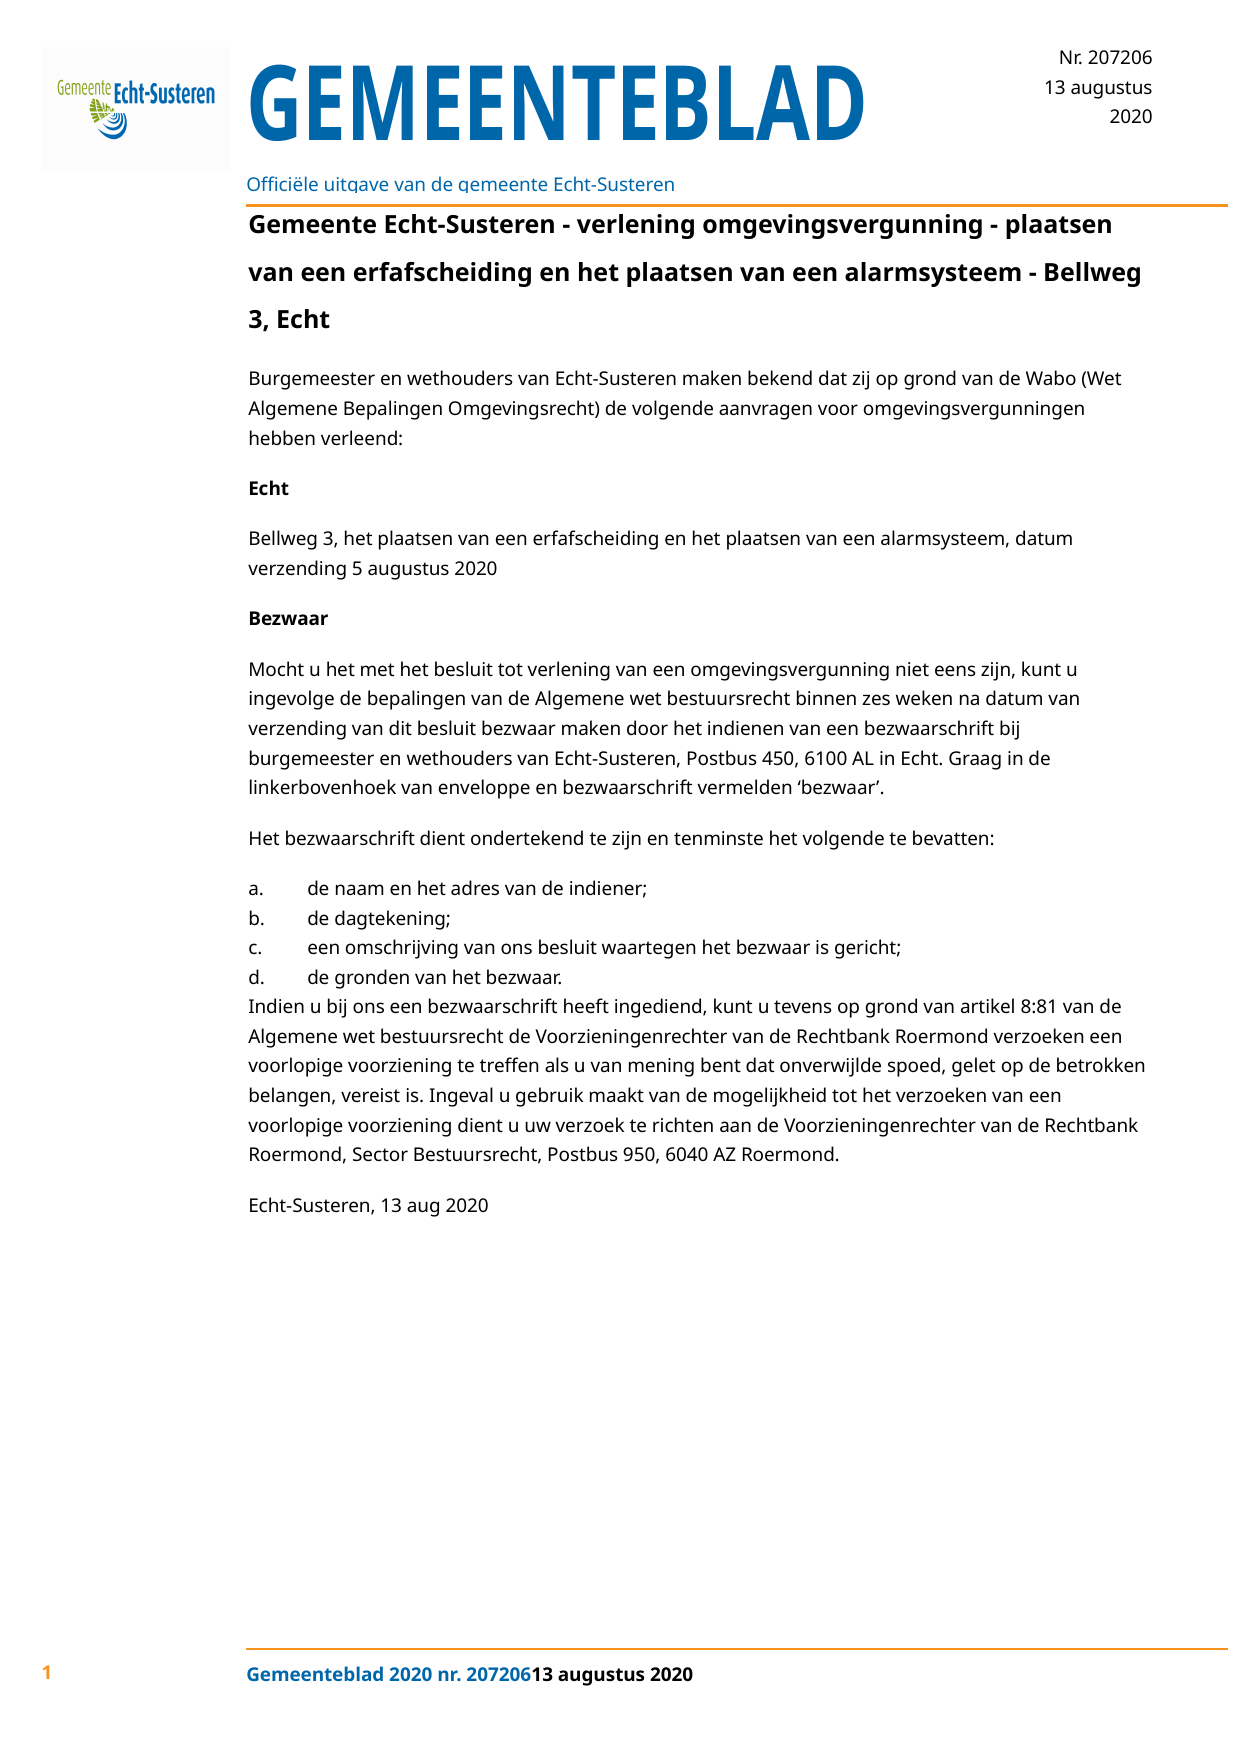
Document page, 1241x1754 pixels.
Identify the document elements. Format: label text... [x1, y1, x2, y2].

list de gronden van het bezwaar. [248, 964, 1152, 989]
list de dagtekening; [248, 905, 1152, 930]
text Burgemeester en wethouders van Echt-Susteren maken bekend dat zij op grond van de Wabo (Wet Algemene Bepalingen Omgevingsrecht) de volgende aanvragen voor omgevingsvergunningen hebben verleend: [248, 366, 1152, 450]
text Bezwaar [248, 606, 1152, 631]
text Bellweg 3, het plaatsen van een erfafscheiding en het plaatsen van een alarmsysteem, datum verzending 5 augustus 2020 [248, 526, 1152, 581]
text Gemeente Echt-Susteren - verlening omgevingsvergunning - plaatsen van een erfafscheiding en het plaatsen van een alarmsysteem - Bellweg 3, Echt [248, 207, 1152, 336]
list de naam en het adres van de indiener; [248, 875, 1152, 901]
text Indien u bij ons een bezwaarschrift heeft ingediend, kunt u tevens op grond van artikel 8:81 van de Algemene wet bestuursrecht de Voorzieningenrechter van de Rechtbank Roermond verzoeken een voorlopige voorziening te treffen als u van mening bent dat onverwijlde spoed, gelet op de betrokken belangen, vereist is. Ingeval u gebruik maakt van de mogelijkheid tot het verzoeken van een voorlopige voorziening dient u uw verzoek te richten aan de Voorzieningenrechter van de Rechtbank Roermond, Sector Bestuursrecht, Postbus 950, 6040 AZ Roermond. [248, 993, 1152, 1167]
text Het bezwaarschrift dient ondertekend te zijn en tenminste het volgende te bevatten: [248, 825, 1152, 850]
text Echt-Susteren, 13 aug 2020 [248, 1192, 1152, 1217]
text Mocht u het met het besluit tot verlening van een omgevingsvergunning niet eens zijn, kunt u ingevolge de bepalingen van de Algemene wet bestuursrecht binnen zes weken na datum van verzending van dit besluit bezwaar maken door het indienen van een bezwaarschrift bij burgemeester en wethouders van Echt-Susteren, Postbus 450, 6100 AL in Echt. Graag in de linkerbovenhoek van enveloppe en bezwaarschrift vermelden ‘bezwaar’. [248, 656, 1152, 800]
text Echt [248, 475, 1152, 501]
list een omschrijving van ons besluit waartegen het bezwaar is gericht; [248, 934, 1152, 960]
picture [41, 47, 231, 172]
